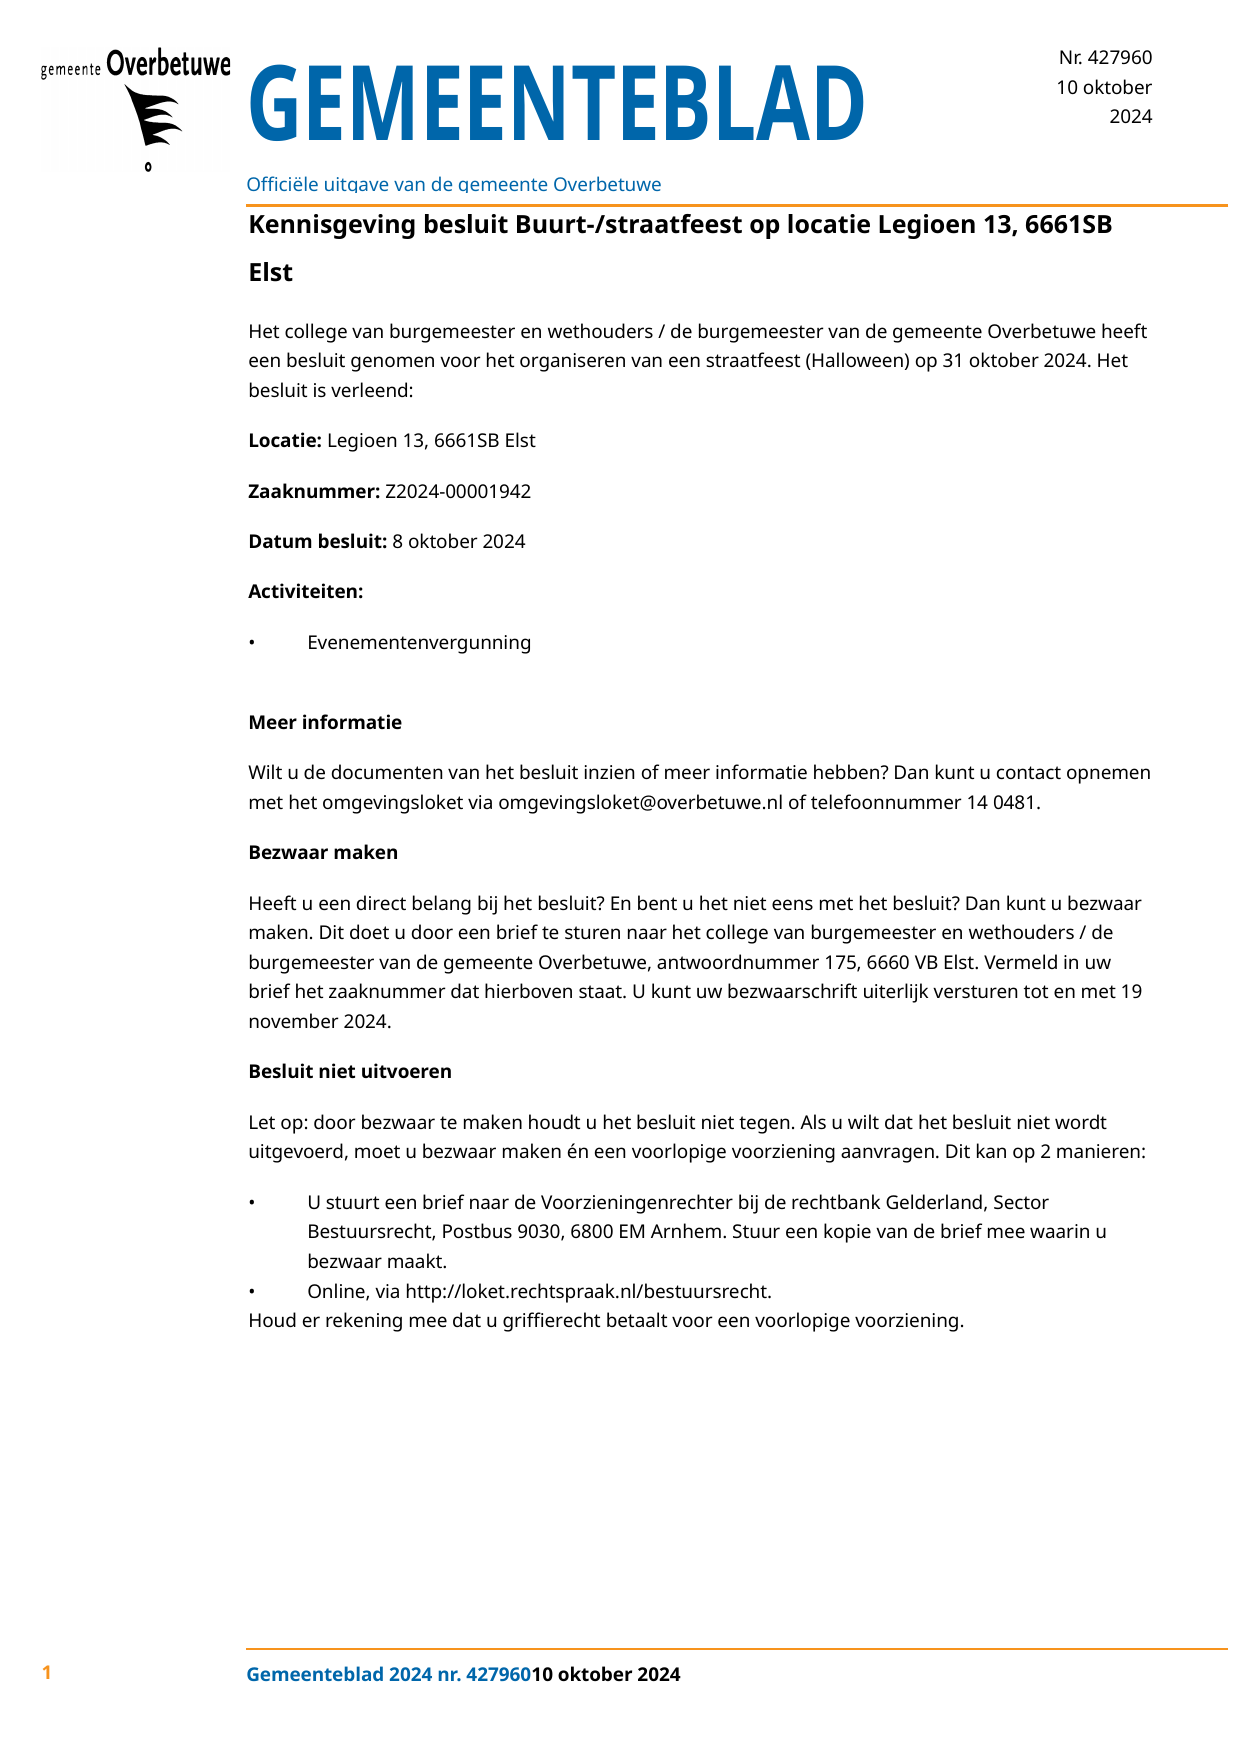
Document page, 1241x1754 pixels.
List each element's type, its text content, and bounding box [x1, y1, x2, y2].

picture [41, 47, 231, 172]
text Besluit niet uitvoeren [248, 1059, 1152, 1084]
text Meer informatie [248, 709, 1152, 735]
list U stuurt een brief naar de Voorzieningenrechter bij de rechtbank Gelderland, Sector Bestuursrecht, Postbus 9030, 6800 EM Arnhem. Stuur een kopie van de brief mee waarin u bezwaar maakt. [248, 1189, 1152, 1274]
text Wilt u de documenten van het besluit inzien of meer informatie hebben? Dan kunt u contact opnemen met het omgevingsloket via omgevingsloket@overbetuwe.nl of telefoonnummer 14 0481. [248, 759, 1152, 815]
list Evenementenvergunning [248, 629, 1152, 655]
text Zaaknummer: Z2024-00001942 [248, 478, 1152, 504]
text Kennisgeving besluit Buurt-/straatfeest op locatie Legioen 13, 6661SB Elst [248, 207, 1152, 288]
text Activiteiten: [248, 579, 1152, 604]
text Bezwaar maken [248, 839, 1152, 865]
text Datum besluit: 8 oktober 2024 [248, 528, 1152, 554]
text Houd er rekening mee dat u griffierecht betaalt voor een voorlopige voorziening. [248, 1307, 1152, 1333]
text Het college van burgemeester en wethouders / de burgemeester van de gemeente Overbetuwe heeft een besluit genomen voor het organiseren van een straatfeest (Halloween) op 31 oktober 2024. Het besluit is verleend: [248, 318, 1152, 403]
text Let op: door bezwaar te maken houdt u het besluit niet tegen. Als u wilt dat het besluit niet wordt uitgevoerd, moet u bezwaar maken én een voorlopige voorziening aanvragen. Dit kan op 2 manieren: [248, 1109, 1152, 1164]
text Locatie: Legioen 13, 6661SB Elst [248, 427, 1152, 453]
list Online, via http://loket.rechtspraak.nl/bestuursrecht. [248, 1278, 1152, 1304]
text Heeft u een direct belang bij het besluit? En bent u het niet eens met het besluit? Dan kunt u bezwaar maken. Dit doet u door een brief te sturen naar het college van burgemeester en wethouders / de burgemeester van de gemeente Overbetuwe, antwoordnummer 175, 6660 VB Elst. Vermeld in uw brief het zaaknummer dat hierboven staat. U kunt uw bezwaarschrift uiterlijk versturen tot en met 19 november 2024. [248, 890, 1152, 1034]
